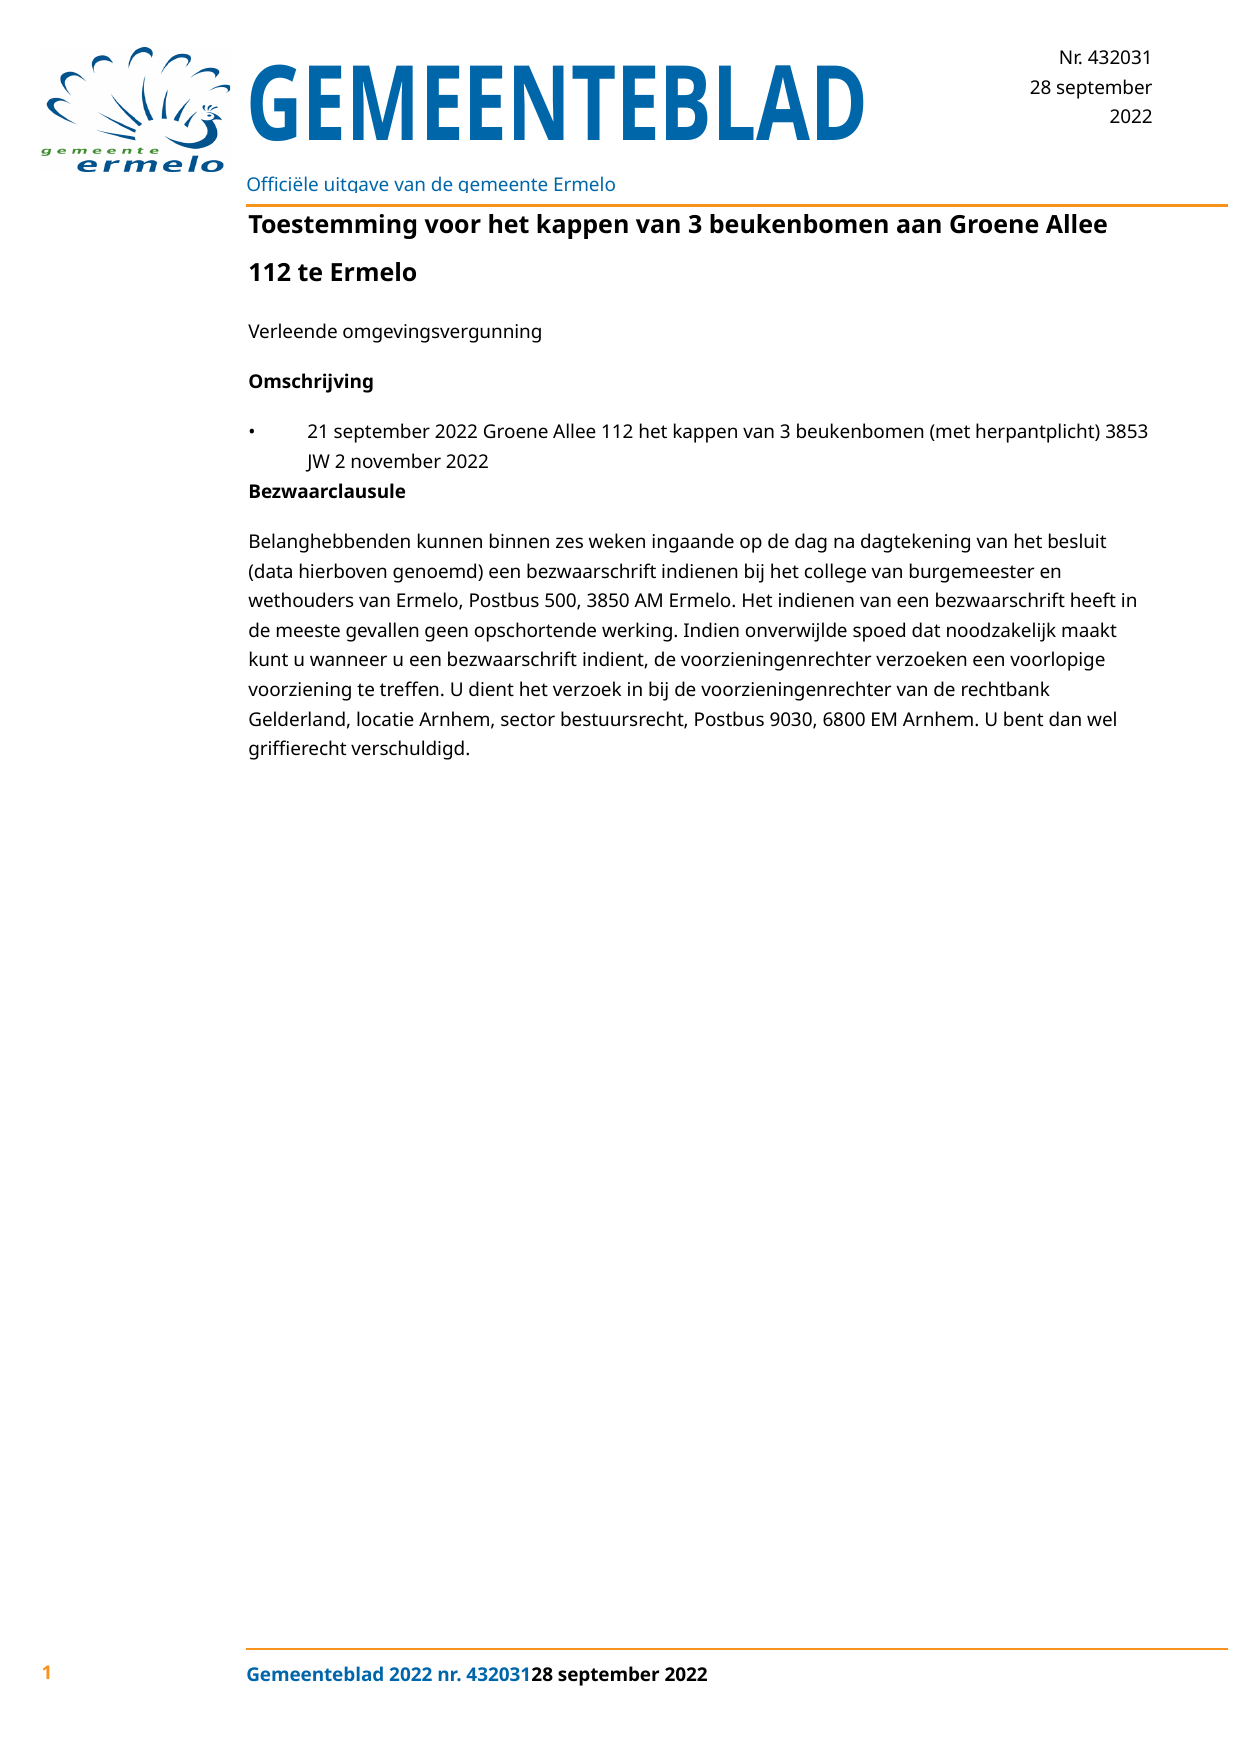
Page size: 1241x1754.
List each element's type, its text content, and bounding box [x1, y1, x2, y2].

list 21 september 2022 Groene Allee 112 het kappen van 3 beukenbomen (met herpantplicht) 3853 JW 2 november 2022 [248, 419, 1152, 474]
text Toestemming voor het kappen van 3 beukenbomen aan Groene Allee 112 te Ermelo [248, 207, 1152, 288]
text Belanghebbenden kunnen binnen zes weken ingaande op de dag na dagtekening van het besluit (data hierboven genoemd) een bezwaarschrift indienen bij het college van burgemeester en wethouders van Ermelo, Postbus 500, 3850 AM Ermelo. Het indienen van een bezwaarschrift heeft in de meeste gevallen geen opschortende werking. Indien onverwijlde spoed dat noodzakelijk maakt kunt u wanneer u een bezwaarschrift indient, de voorzieningenrechter verzoeken een voorlopige voorziening te treffen. U dient het verzoek in bij de voorzieningenrechter van de rechtbank Gelderland, locatie Arnhem, sector bestuursrecht, Postbus 9030, 6800 EM Arnhem. U bent dan wel griffierecht verschuldigd. [248, 528, 1152, 761]
text Verleende omgevingsvergunning [248, 318, 1152, 344]
picture [41, 47, 231, 172]
text Bezwaarclausule [248, 478, 1152, 504]
text Omschrijving [248, 368, 1152, 394]
